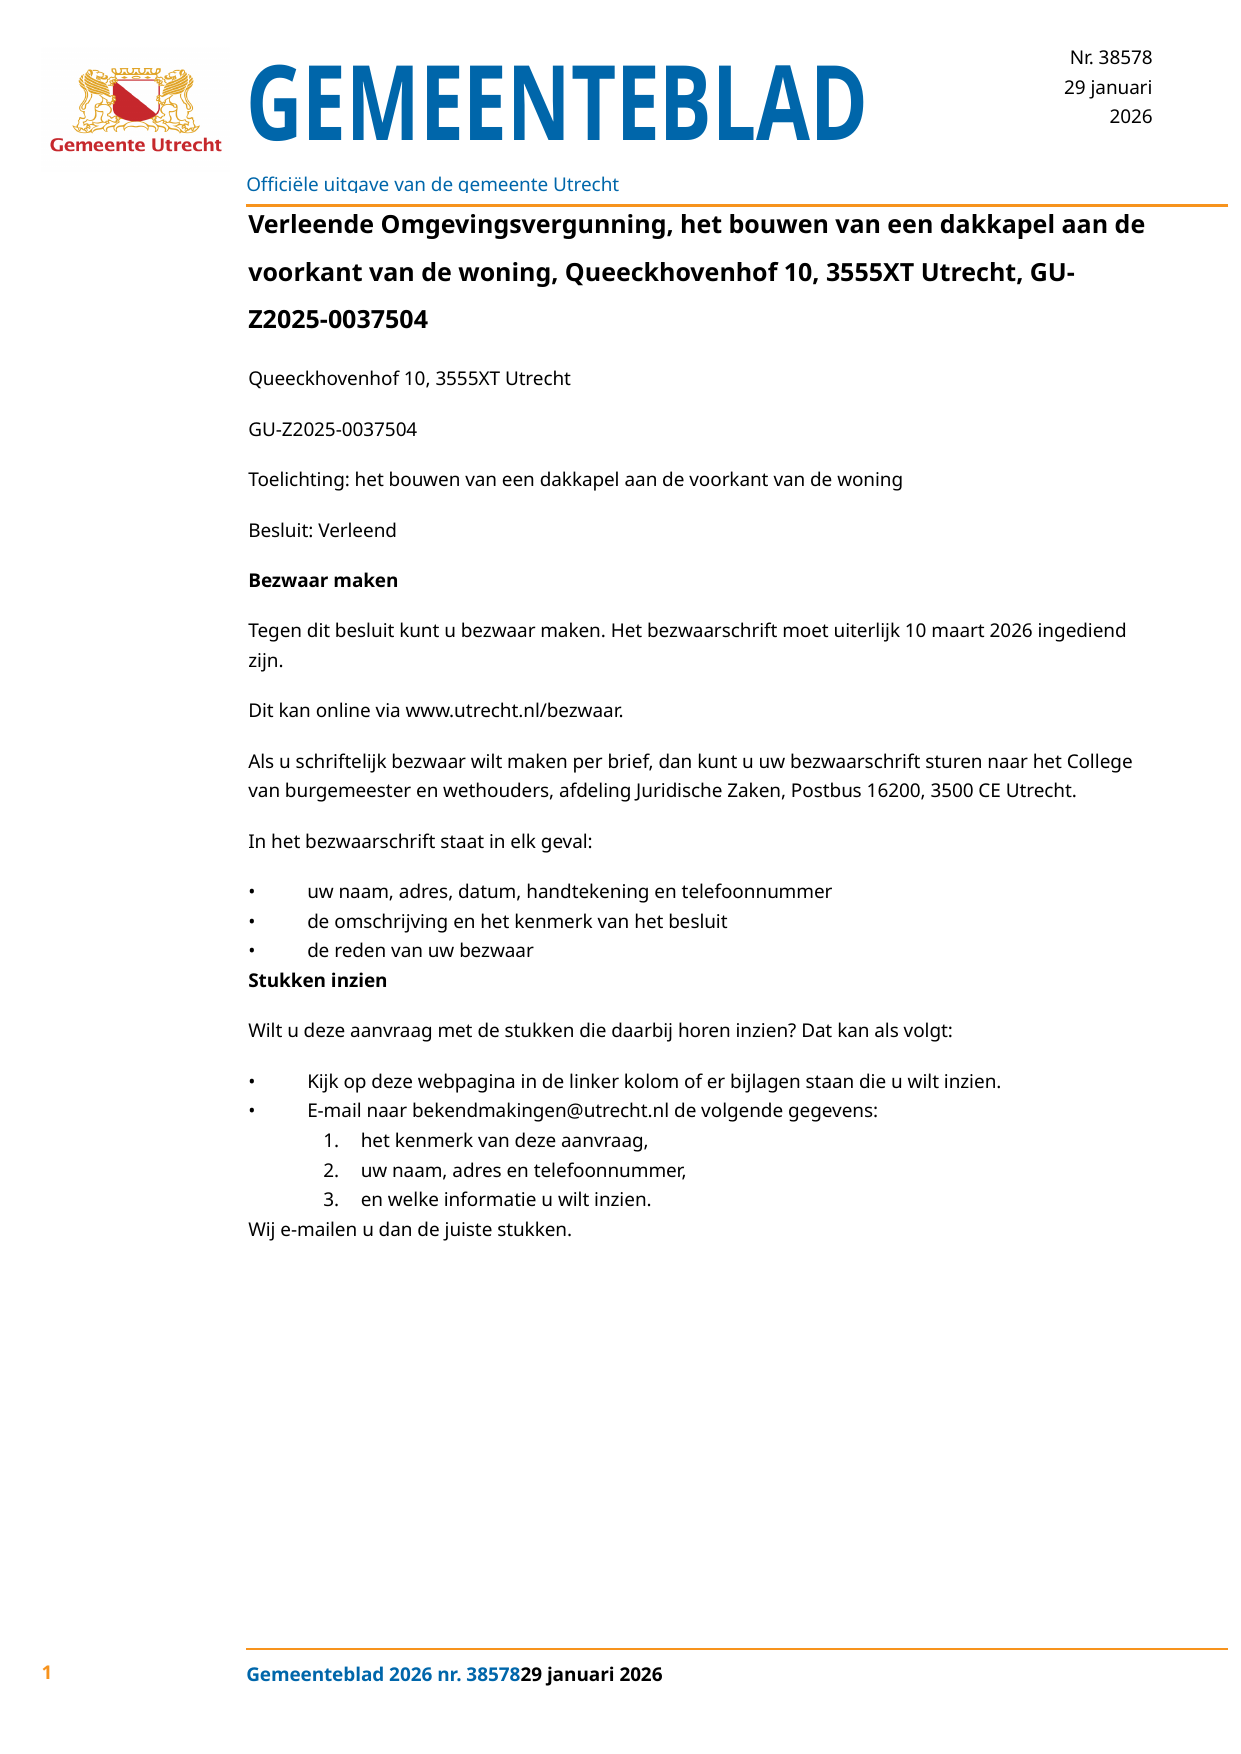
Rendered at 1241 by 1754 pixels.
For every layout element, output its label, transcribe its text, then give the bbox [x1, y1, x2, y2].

text Verleende Omgevingsvergunning, het bouwen van een dakkapel aan de voorkant van de woning, Queeckhovenhof 10, 3555XT Utrecht, GU-Z2025-0037504 [248, 207, 1152, 336]
list Kijk op deze webpagina in de linker kolom of er bijlagen staan die u wilt inzien. [248, 1068, 1152, 1094]
list E-mail naar bekendmakingen@utrecht.nl de volgende gegevens: [248, 1098, 1152, 1123]
text Wij e-mailen u dan de juiste stukken. [248, 1216, 1152, 1242]
text In het bezwaarschrift staat in elk geval: [248, 828, 1152, 854]
list de omschrijving en het kenmerk van het besluit [248, 908, 1152, 934]
text Wilt u deze aanvraag met de stukken die daarbij horen inzien? Dat kan als volgt: [248, 1018, 1152, 1043]
list en welke informatie u wilt inzien. [323, 1186, 1152, 1212]
text Besluit: Verleend [248, 517, 1152, 542]
text Dit kan online via www.utrecht.nl/bezwaar. [248, 698, 1152, 723]
text Queeckhovenhof 10, 3555XT Utrecht [248, 366, 1152, 391]
text Bezwaar maken [248, 567, 1152, 593]
text Als u schriftelijk bezwaar wilt maken per brief, dan kunt u uw bezwaarschrift sturen naar het College van burgemeester en wethouders, afdeling Juridische Zaken, Postbus 16200, 3500 CE Utrecht. [248, 748, 1152, 803]
list uw naam, adres, datum, handtekening en telefoonnummer [248, 878, 1152, 904]
text Tegen dit besluit kunt u bezwaar maken. Het bezwaarschrift moet uiterlijk 10 maart 2026 ingediend zijn. [248, 618, 1152, 673]
text Toelichting: het bouwen van een dakkapel aan de voorkant van de woning [248, 466, 1152, 492]
list het kenmerk van deze aanvraag, [323, 1127, 1152, 1153]
text Stukken inzien [248, 967, 1152, 993]
list de reden van uw bezwaar [248, 938, 1152, 963]
text GU-Z2025-0037504 [248, 416, 1152, 442]
picture [41, 47, 231, 172]
list uw naam, adres en telefoonnummer, [323, 1157, 1152, 1182]
